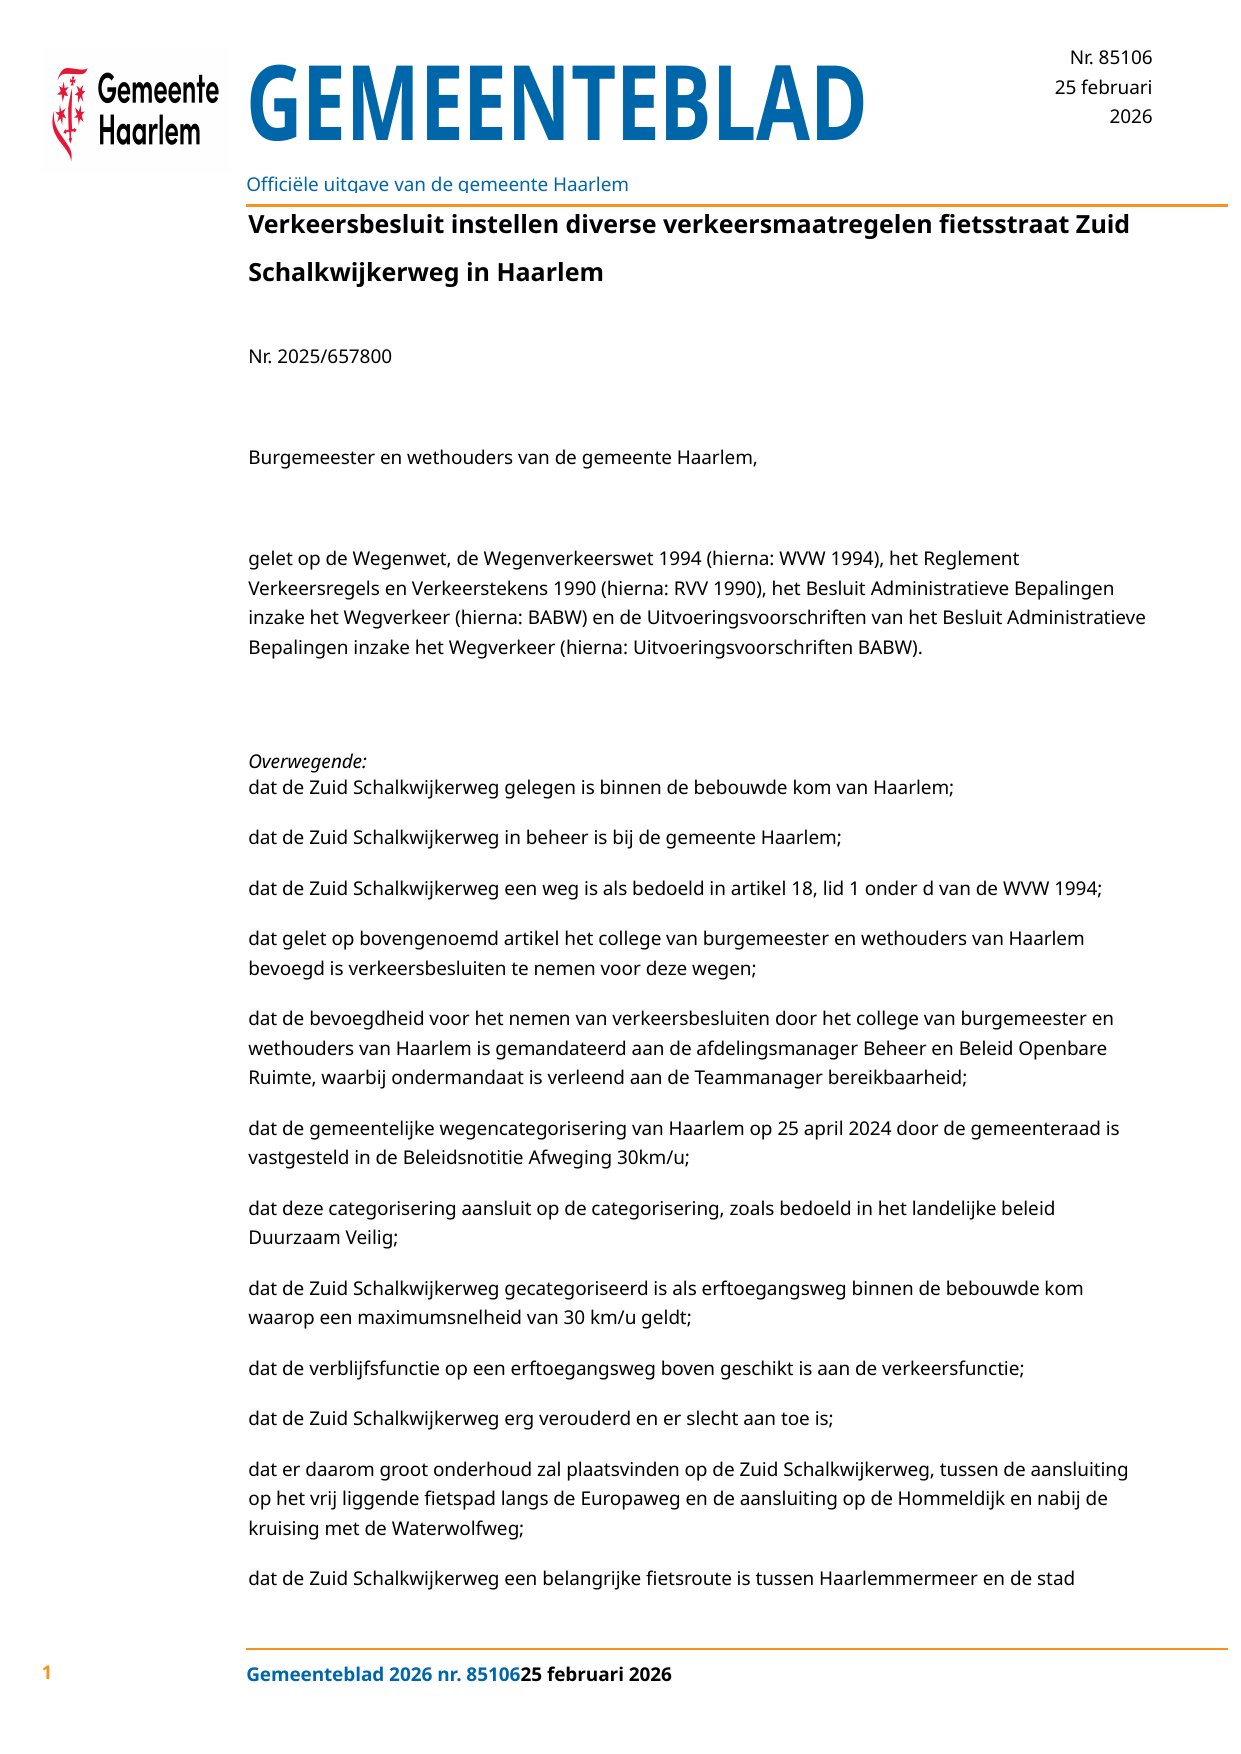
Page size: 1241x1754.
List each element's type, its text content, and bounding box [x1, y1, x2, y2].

text dat de Zuid Schalkwijkerweg een weg is als bedoeld in artikel 18, lid 1 onder d van de WVW 1994; [248, 875, 1152, 901]
text dat de Zuid Schalkwijkerweg in beheer is bij de gemeente Haarlem; [248, 824, 1152, 850]
text dat de verblijfsfunctie op een erftoegangsweg boven geschikt is aan de verkeersfunctie; [248, 1355, 1152, 1381]
text dat de gemeentelijke wegencategorisering van Haarlem op 25 april 2024 door de gemeenteraad is vastgesteld in de Beleidsnotitie Afweging 30km/u; [248, 1115, 1152, 1170]
text dat er daarom groot onderhoud zal plaatsvinden op de Zuid Schalkwijkerweg, tussen de aansluiting op het vrij liggende fietspad langs de Europaweg en de aansluiting op de Hommeldijk en nabij de kruising met de Waterwolfweg; [248, 1456, 1152, 1541]
text Burgemeester en wethouders van de gemeente Haarlem, [248, 444, 1152, 470]
text dat deze categorisering aansluit op de categorisering, zoals bedoeld in het landelijke beleid Duurzaam Veilig; [248, 1195, 1152, 1250]
text gelet op de Wegenwet, de Wegenverkeerswet 1994 (hierna: WVW 1994), het Reglement Verkeersregels en Verkeerstekens 1990 (hierna: RVV 1990), het Besluit Administratieve Bepalingen inzake het Wegverkeer (hierna: BABW) en de Uitvoeringsvoorschriften van het Besluit Administratieve Bepalingen inzake het Wegverkeer (hierna: Uitvoeringsvoorschriften BABW). [248, 545, 1152, 660]
text Nr. 2025/657800 [248, 344, 1152, 369]
text dat de Zuid Schalkwijkerweg erg verouderd en er slecht aan toe is; [248, 1405, 1152, 1431]
text Overwegende: [248, 748, 1152, 774]
text dat de Zuid Schalkwijkerweg gecategoriseerd is als erftoegangsweg binnen de bebouwde kom waarop een maximumsnelheid van 30 km/u geldt; [248, 1275, 1152, 1330]
text dat de Zuid Schalkwijkerweg een belangrijke fietsroute is tussen Haarlemmermeer en de stad [248, 1565, 1152, 1591]
text dat gelet op bovengenoemd artikel het college van burgemeester en wethouders van Haarlem bevoegd is verkeersbesluiten te nemen voor deze wegen; [248, 925, 1152, 981]
text Verkeersbesluit instellen diverse verkeersmaatregelen fietsstraat Zuid Schalkwijkerweg in Haarlem [248, 207, 1152, 288]
text dat de bevoegdheid voor het nemen van verkeersbesluiten door het college van burgemeester en wethouders van Haarlem is gemandateerd aan de afdelingsmanager Beheer en Beleid Openbare Ruimte, waarbij ondermandaat is verleend aan de Teammanager bereikbaarheid; [248, 1005, 1152, 1090]
text dat de Zuid Schalkwijkerweg gelegen is binnen de bebouwde kom van Haarlem; [248, 774, 1152, 800]
picture [41, 47, 231, 172]
